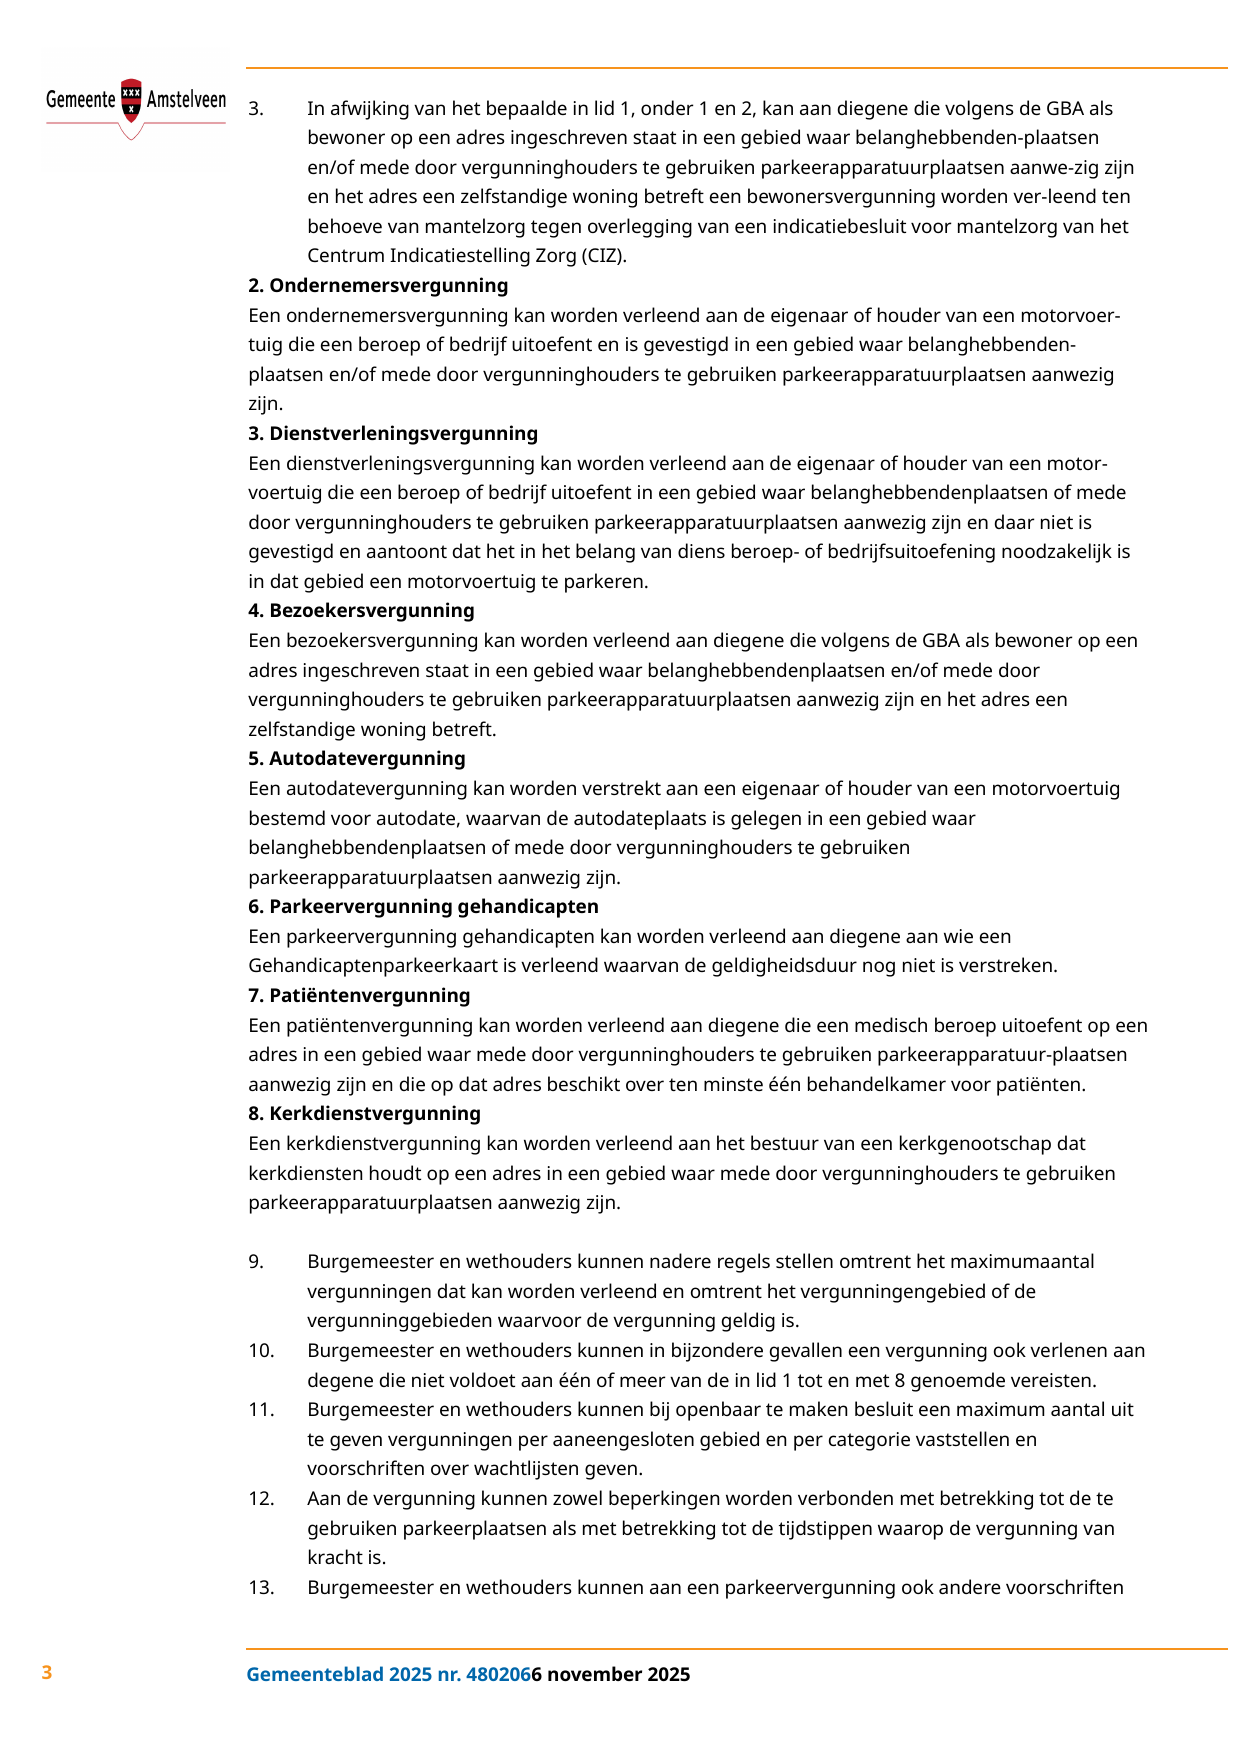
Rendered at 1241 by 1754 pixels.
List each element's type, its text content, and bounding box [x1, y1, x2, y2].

list Burgemeester en wethouders kunnen aan een parkeervergunning ook andere voorschriften [248, 1574, 1152, 1600]
text 8. Kerkdienstvergunning [248, 1101, 1152, 1126]
text 3. Dienstverleningsvergunning [248, 420, 1152, 446]
text Een kerkdienstvergunning kan worden verleend aan het bestuur van een kerkgenootschap dat kerkdiensten houdt op een adres in een gebied waar mede door vergunninghouders te gebruiken parkeerapparatuurplaatsen aanwezig zijn. [248, 1130, 1152, 1215]
text Een autodatevergunning kan worden verstrekt aan een eigenaar of houder van een motorvoertuig bestemd voor autodate, waarvan de autodateplaats is gelegen in een gebied waar belanghebbendenplaatsen of mede door vergunninghouders te gebruiken parkeerapparatuurplaatsen aanwezig zijn. [248, 775, 1152, 890]
text 5. Autodatevergunning [248, 746, 1152, 771]
picture [41, 47, 231, 172]
list Burgemeester en wethouders kunnen in bijzondere gevallen een vergunning ook verlenen aan degene die niet voldoet aan één of meer van de in lid 1 tot en met 8 genoemde vereisten. [248, 1337, 1152, 1393]
list Burgemeester en wethouders kunnen bij openbaar te maken besluit een maximum aantal uit te geven vergunningen per aaneengesloten gebied en per categorie vaststellen en voorschriften over wachtlijsten geven. [248, 1396, 1152, 1481]
text Een bezoekersvergunning kan worden verleend aan diegene die volgens de GBA als bewoner op een adres ingeschreven staat in een gebied waar belanghebbendenplaatsen en/of mede door vergunninghouders te gebruiken parkeerapparatuurplaatsen aanwezig zijn en het adres een zelfstandige woning betreft. [248, 627, 1152, 742]
text 6. Parkeervergunning gehandicapten [248, 893, 1152, 919]
text Een dienstverleningsvergunning kan worden verleend aan de eigenaar of houder van een motor-voertuig die een beroep of bedrijf uitoefent in een gebied waar belanghebbendenplaatsen of mede door vergunninghouders te gebruiken parkeerapparatuurplaatsen aanwezig zijn en daar niet is gevestigd en aantoont dat het in het belang van diens beroep- of bedrijfsuitoefening noodzakelijk is in dat gebied een motorvoertuig te parkeren. [248, 450, 1152, 594]
list Burgemeester en wethouders kunnen nadere regels stellen omtrent het maximumaantal vergunningen dat kan worden verleend en omtrent het vergunningengebied of de vergunninggebieden waarvoor de vergunning geldig is. [248, 1248, 1152, 1333]
list In afwijking van het bepaalde in lid 1, onder 1 en 2, kan aan diegene die volgens de GBA als bewoner op een adres ingeschreven staat in een gebied waar belanghebbenden-plaatsen en/of mede door vergunninghouders te gebruiken parkeerapparatuurplaatsen aanwe-zig zijn en het adres een zelfstandige woning betreft een bewonersvergunning worden ver-leend ten behoeve van mantelzorg tegen overlegging van een indicatiebesluit voor mantelzorg van het Centrum Indicatiestelling Zorg (CIZ). [248, 95, 1152, 268]
text 7. Patiëntenvergunning [248, 982, 1152, 1008]
text Een parkeervergunning gehandicapten kan worden verleend aan diegene aan wie een Gehandicaptenparkeerkaart is verleend waarvan de geldigheidsduur nog niet is verstreken. [248, 923, 1152, 978]
list Aan de vergunning kunnen zowel beperkingen worden verbonden met betrekking tot de te gebruiken parkeerplaatsen als met betrekking tot de tijdstippen waarop de vergunning van kracht is. [248, 1485, 1152, 1570]
text 4. Bezoekersvergunning [248, 598, 1152, 623]
text 2. Ondernemersvergunning [248, 272, 1152, 298]
text Een ondernemersvergunning kan worden verleend aan de eigenaar of houder van een motorvoer-tuig die een beroep of bedrijf uitoefent en is gevestigd in een gebied waar belanghebbenden-plaatsen en/of mede door vergunninghouders te gebruiken parkeerapparatuurplaatsen aanwezig zijn. [248, 302, 1152, 416]
text Een patiëntenvergunning kan worden verleend aan diegene die een medisch beroep uitoefent op een adres in een gebied waar mede door vergunninghouders te gebruiken parkeerapparatuur-plaatsen aanwezig zijn en die op dat adres beschikt over ten minste één behandelkamer voor patiënten. [248, 1012, 1152, 1097]
